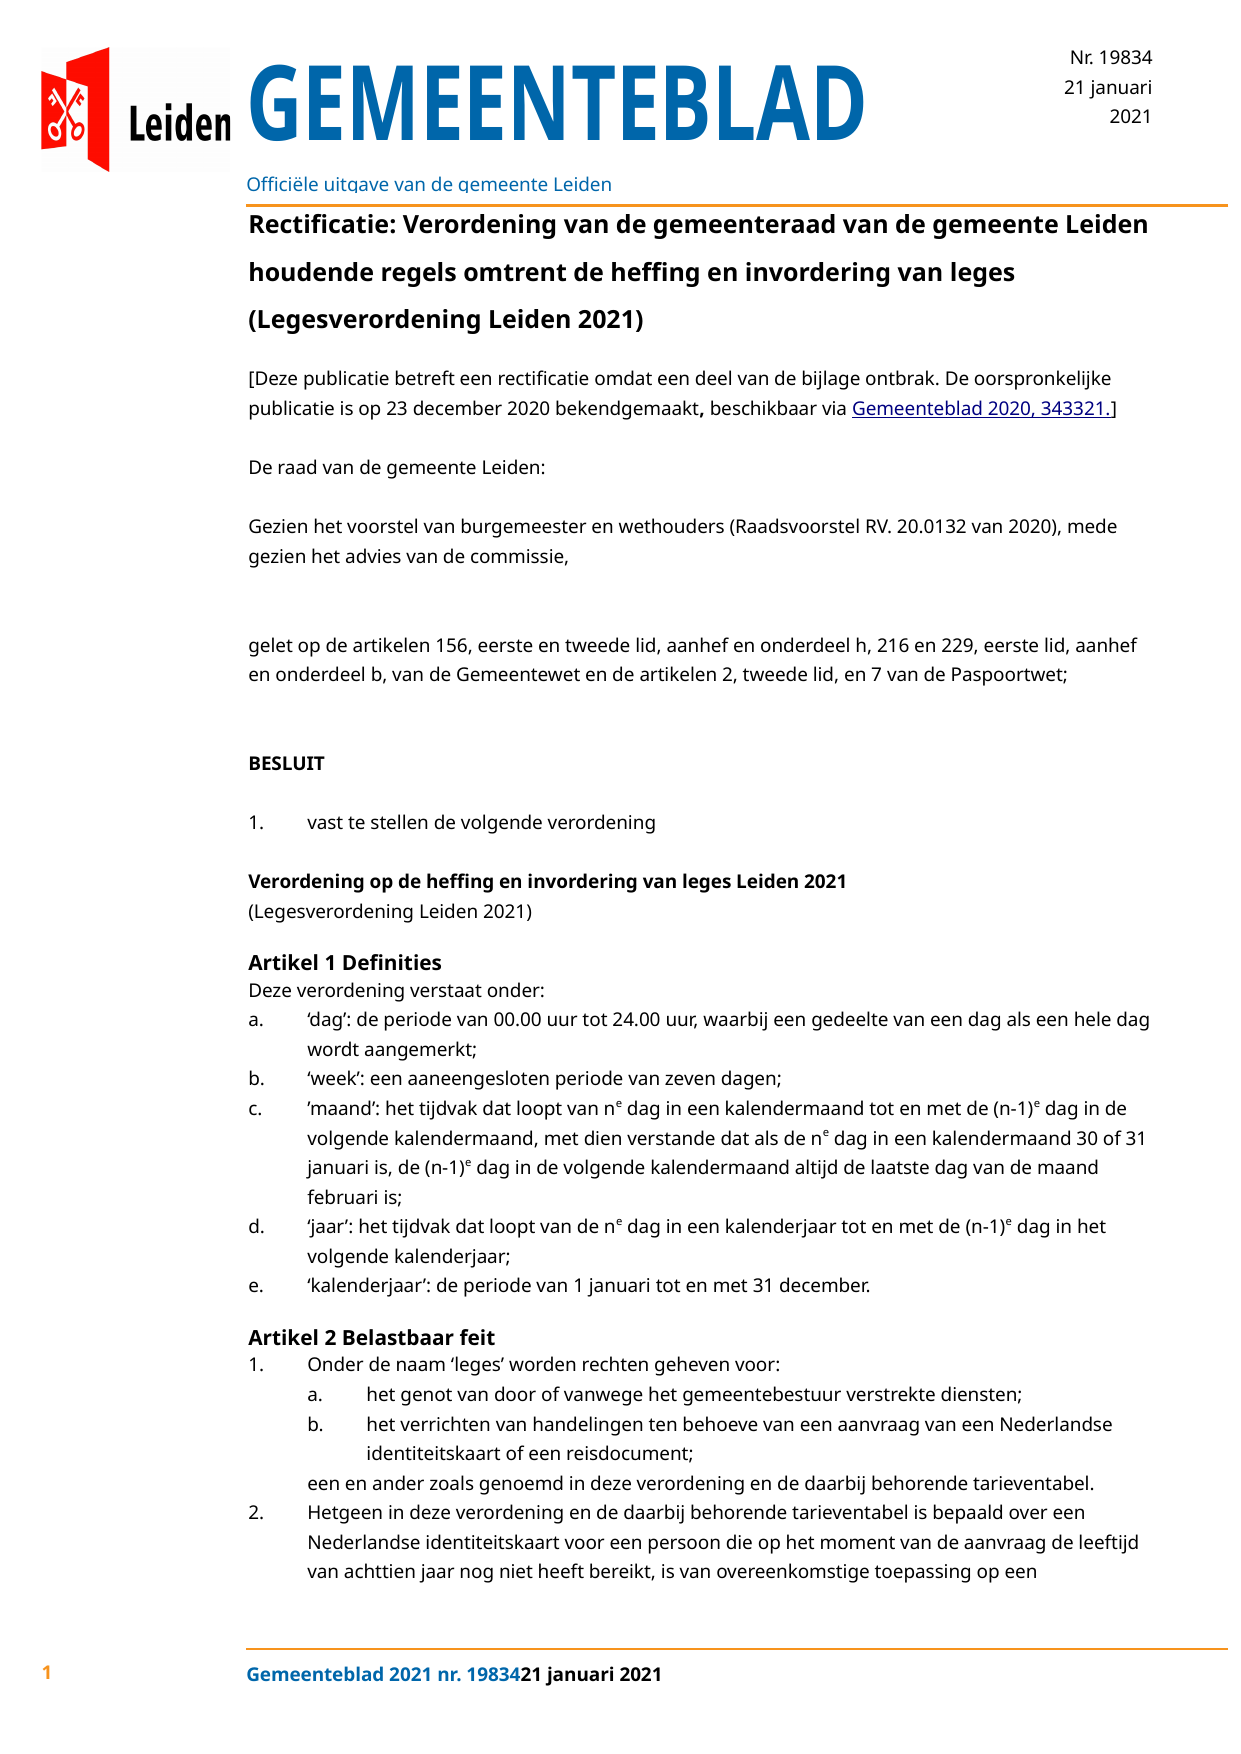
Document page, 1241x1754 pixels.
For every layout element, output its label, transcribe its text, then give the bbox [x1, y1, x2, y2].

list ‘jaar’: het tijdvak dat loopt van de ne dag in een kalenderjaar tot en met de (n-1)e dag in het volgende kalenderjaar; [248, 1213, 1152, 1269]
text Verordening op de heffing en invordering van leges Leiden 2021 [248, 868, 1152, 894]
text [Deze publicatie betreft een rectificatie omdat een deel van de bijlage ontbrak. De oorspronkelijke publicatie is op 23 december 2020 bekendgemaakt, beschikbaar via Gemeenteblad 2020, 343321.] [248, 366, 1152, 421]
list vast te stellen de volgende verordening [248, 809, 1152, 835]
picture [41, 47, 231, 172]
text Artikel 1 Definities [248, 948, 1152, 977]
text BESLUIT [248, 750, 1152, 776]
list ’maand’: het tijdvak dat loopt van ne dag in een kalendermaand tot en met de (n-1)e dag in de volgende kalendermaand, met dien verstande dat als de ne dag in een kalendermaand 30 of 31 januari is, de (n-1)e dag in de volgende kalendermaand altijd de laatste dag van de maand februari is; [248, 1095, 1152, 1210]
list Onder de naam ‘leges’ worden rechten geheven voor: [248, 1352, 1152, 1377]
text Artikel 2 Belastbaar feit [248, 1323, 1152, 1352]
text Deze verordening verstaat onder: [248, 977, 1152, 1003]
list een en ander zoals genoemd in deze verordening en de daarbij behorende tarieventabel. [248, 1470, 1152, 1496]
text De raad van de gemeente Leiden: [248, 454, 1152, 480]
list ‘kalenderjaar’: de periode van 1 januari tot en met 31 december. [248, 1273, 1152, 1298]
list ‘dag’: de periode van 00.00 uur tot 24.00 uur, waarbij een gedeelte van een dag als een hele dag wordt aangemerkt; [248, 1006, 1152, 1062]
list Hetgeen in deze verordening en de daarbij behorende tarieventabel is bepaald over een Nederlandse identiteitskaart voor een persoon die op het moment van de aanvraag de leeftijd van achttien jaar nog niet heeft bereikt, is van overeenkomstige toepassing op een [248, 1499, 1152, 1584]
text gelet op de artikelen 156, eerste en tweede lid, aanhef en onderdeel h, 216 en 229, eerste lid, aanhef en onderdeel b, van de Gemeentewet en de artikelen 2, tweede lid, en 7 van de Paspoortwet; [248, 632, 1152, 687]
text Gezien het voorstel van burgemeester en wethouders (Raadsvoorstel RV. 20.0132 van 2020), mede gezien het advies van de commissie, [248, 513, 1152, 569]
text (Legesverordening Leiden 2021) [248, 898, 1152, 924]
text Rectificatie: Verordening van de gemeenteraad van de gemeente Leiden houdende regels omtrent de heffing en invordering van leges (Legesverordening Leiden 2021) [248, 207, 1152, 336]
list ‘week’: een aaneengesloten periode van zeven dagen; [248, 1066, 1152, 1091]
list het genot van door of vanwege het gemeentebestuur verstrekte diensten; [307, 1381, 1152, 1407]
list het verrichten van handelingen ten behoeve van een aanvraag van een Nederlandse identiteitskaart of een reisdocument; [307, 1411, 1152, 1466]
